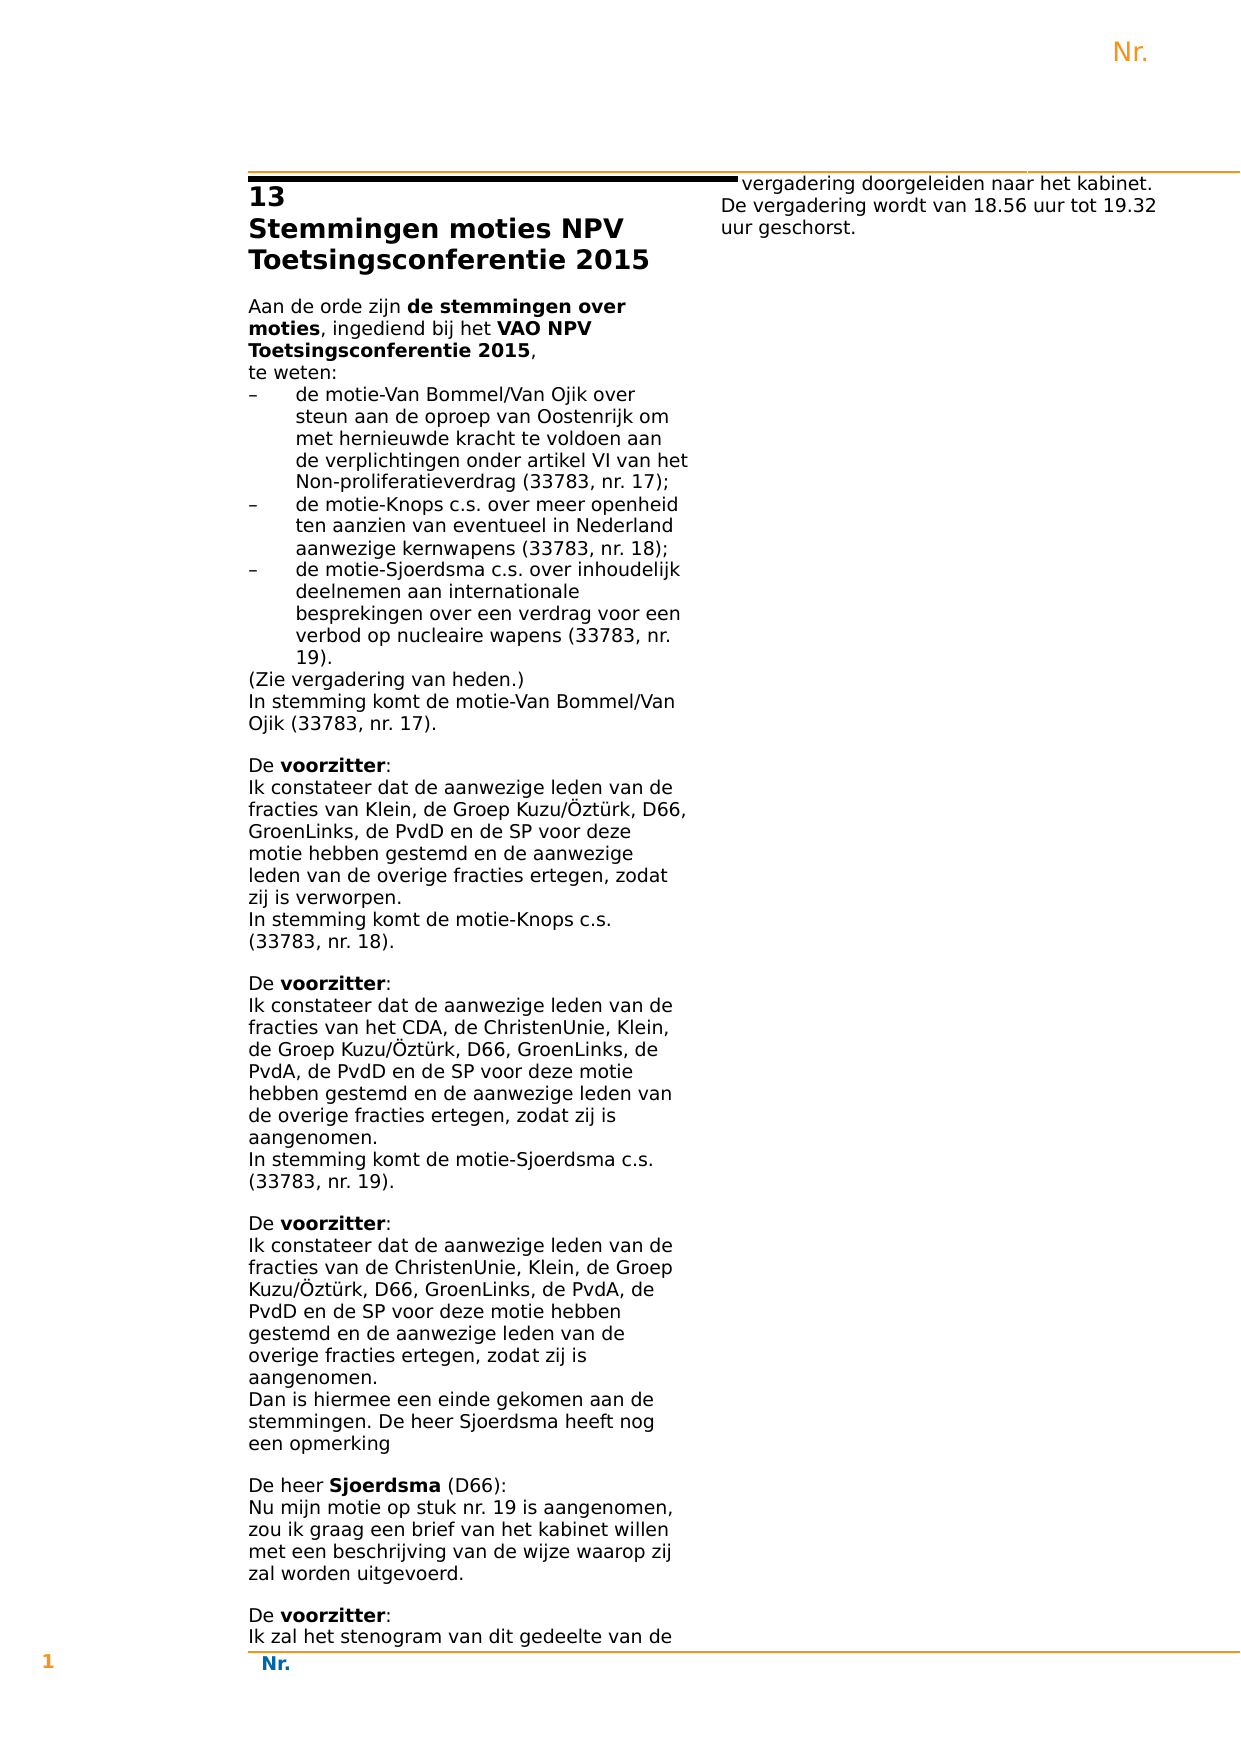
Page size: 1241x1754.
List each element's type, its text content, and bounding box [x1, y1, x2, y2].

text vergadering doorgeleiden naar het kabinet. [721, 173, 1163, 195]
text De voorzitter: [248, 973, 691, 995]
text De voorzitter: [248, 755, 691, 777]
text Ik zal het stenogram van dit gedeelte van de [248, 1626, 691, 1648]
text Aan de orde zijn de stemmingen over moties, ingediend bij het VAO NPV Toetsingsconferentie 2015, [248, 296, 691, 362]
text Ik constateer dat de aanwezige leden van de fracties van de ChristenUnie, Klein, de Groep Kuzu/Öztürk, D66, GroenLinks, de PvdA, de PvdD en de SP voor deze motie hebben gestemd en de aanwezige leden van de overige fracties ertegen, zodat zij is aangenomen. [248, 1235, 691, 1389]
text Ik constateer dat de aanwezige leden van de fracties van het CDA, de ChristenUnie, Klein, de Groep Kuzu/Öztürk, D66, GroenLinks, de PvdA, de PvdD en de SP voor deze motie hebben gestemd en de aanwezige leden van de overige fracties ertegen, zodat zij is aangenomen. [248, 995, 691, 1149]
list de motie-Sjoerdsma c.s. over inhoudelijk deelnemen aan internationale besprekingen over een verdrag voor een verbod op nucleaire wapens (33783, nr. 19). [248, 559, 691, 669]
title 13 Stemmingen moties NPV Toetsingsconferentie 2015 [248, 182, 691, 276]
text In stemming komt de motie-Knops c.s. (33783, nr. 18). [248, 909, 691, 953]
text De voorzitter: [248, 1213, 691, 1235]
text Dan is hiermee een einde gekomen aan de stemmingen. De heer Sjoerdsma heeft nog een opmerking [248, 1389, 691, 1454]
text De heer Sjoerdsma (D66): [248, 1474, 691, 1497]
text De voorzitter: [248, 1604, 691, 1626]
list de motie-Van Bommel/Van Ojik over steun aan de oproep van Oostenrijk om met hernieuwde kracht te voldoen aan de verplichtingen onder artikel VI van het Non-proliferatieverdrag (33783, nr. 17); [248, 383, 691, 493]
text Nu mijn motie op stuk nr. 19 is aangenomen, zou ik graag een brief van het kabinet willen met een beschrijving van de wijze waarop zij zal worden uitgevoerd. [248, 1497, 691, 1584]
text te weten: [248, 362, 691, 383]
text (Zie vergadering van heden.) [248, 669, 691, 691]
list de motie-Knops c.s. over meer openheid ten aanzien van eventueel in Nederland aanwezige kernwapens (33783, nr. 18); [248, 493, 691, 559]
text De vergadering wordt van 18.56 uur tot 19.32 uur geschorst. [721, 195, 1163, 239]
text Ik constateer dat de aanwezige leden van de fracties van Klein, de Groep Kuzu/Öztürk, D66, GroenLinks, de PvdD en de SP voor deze motie hebben gestemd en de aanwezige leden van de overige fracties ertegen, zodat zij is verworpen. [248, 777, 691, 909]
text In stemming komt de motie-Van Bommel/Van Ojik (33783, nr. 17). [248, 691, 691, 735]
text In stemming komt de motie-Sjoerdsma c.s. (33783, nr. 19). [248, 1149, 691, 1193]
